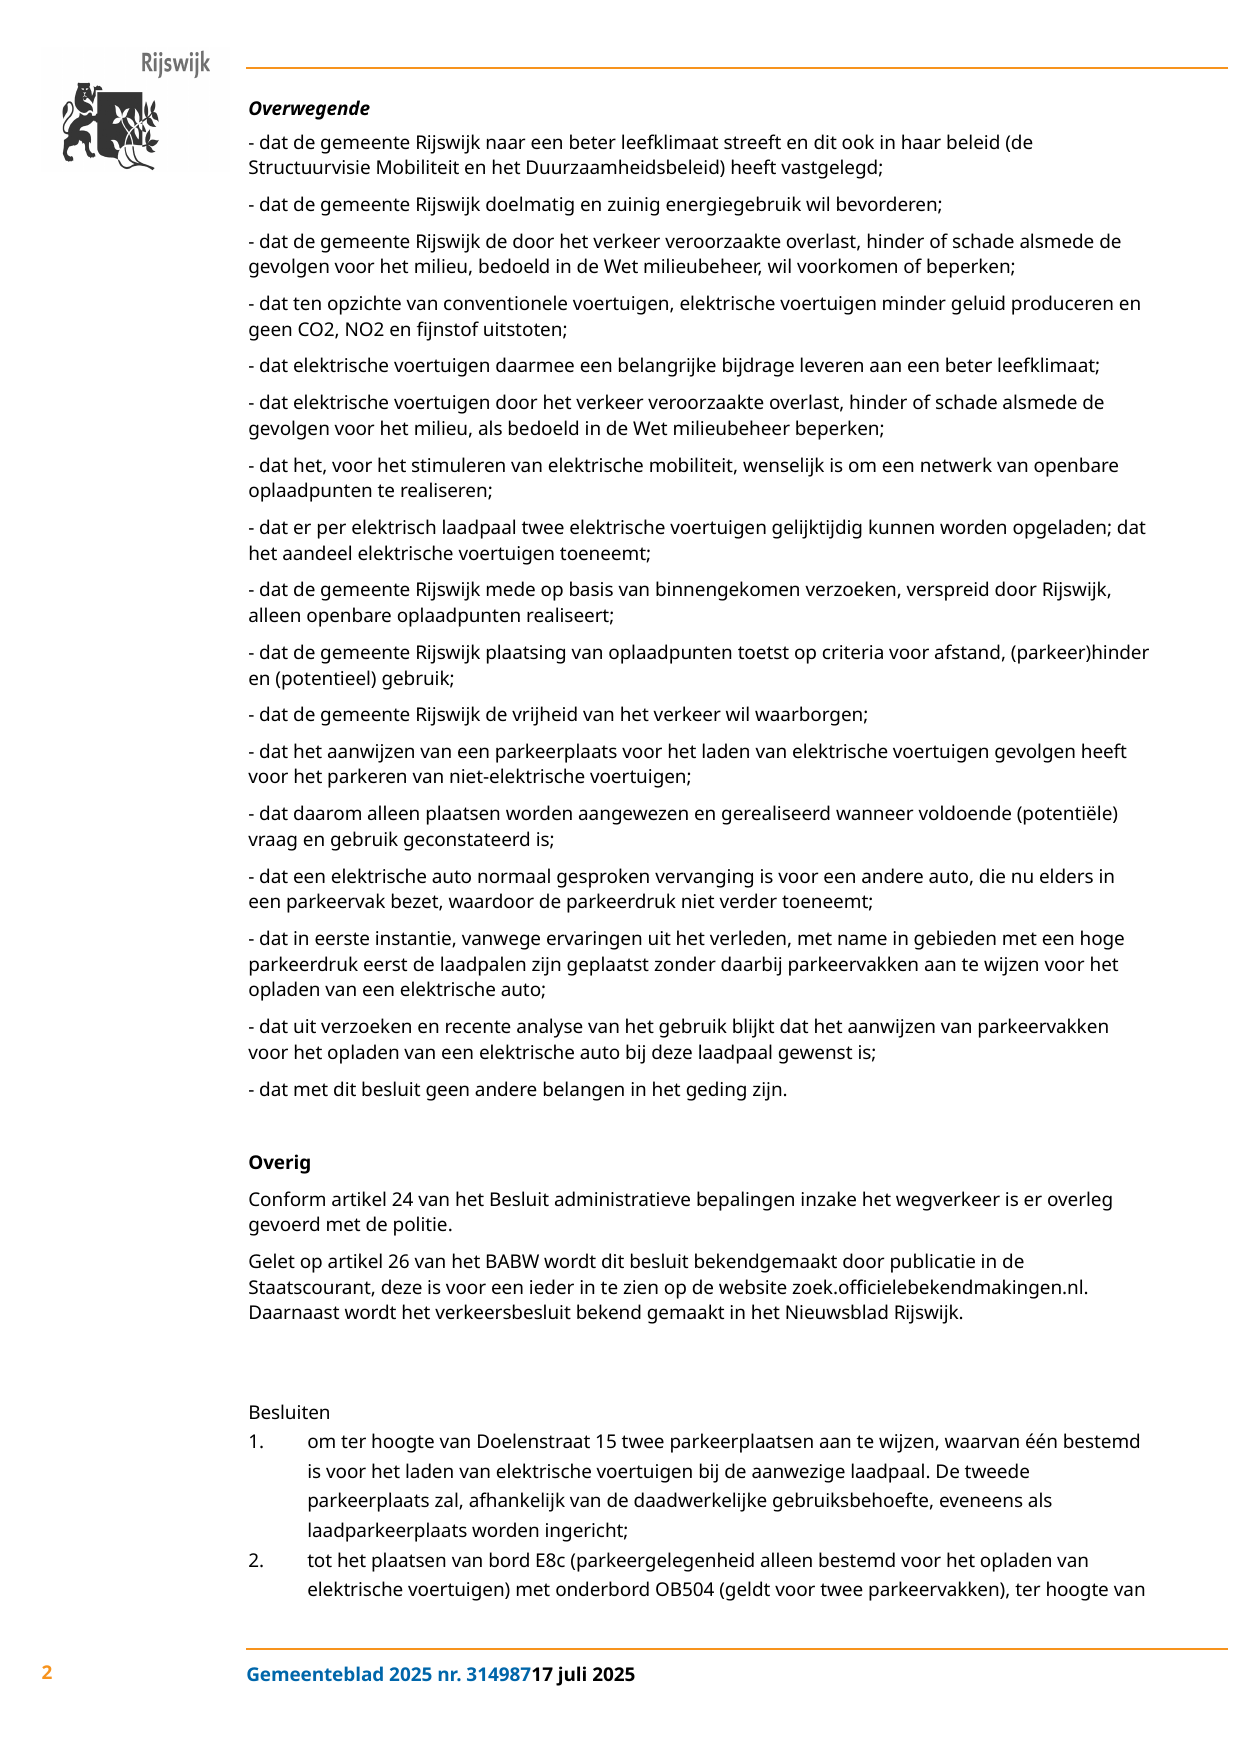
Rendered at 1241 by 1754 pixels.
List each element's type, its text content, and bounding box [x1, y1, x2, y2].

text - dat de gemeente Rijswijk plaatsing van oplaadpunten toetst op criteria voor afstand, (parkeer)hinder en (potentieel) gebruik; [248, 639, 1152, 690]
text - dat de gemeente Rijswijk mede op basis van binnengekomen verzoeken, verspreid door Rijswijk, alleen openbare oplaadpunten realiseert; [248, 577, 1152, 628]
text - dat de gemeente Rijswijk doelmatig en zuinig energiegebruik wil bevorderen; [248, 191, 1152, 217]
text Overig [248, 1149, 1152, 1175]
picture [41, 47, 231, 172]
text - dat met dit besluit geen andere belangen in het geding zijn. [248, 1076, 1152, 1101]
text - dat de gemeente Rijswijk de door het verkeer veroorzaakte overlast, hinder of schade alsmede de gevolgen voor het milieu, bedoeld in de Wet milieubeheer, wil voorkomen of beperken; [248, 228, 1152, 279]
text Conform artikel 24 van het Besluit administratieve bepalingen inzake het wegverkeer is er overleg gevoerd met de politie. [248, 1186, 1152, 1237]
text Besluiten [248, 1399, 1152, 1425]
text - dat ten opzichte van conventionele voertuigen, elektrische voertuigen minder geluid produceren en geen CO2, NO2 en fijnstof uitstoten; [248, 290, 1152, 342]
text - dat uit verzoeken en recente analyse van het gebruik blijkt dat het aanwijzen van parkeervakken voor het opladen van een elektrische auto bij deze laadpaal gewenst is; [248, 1013, 1152, 1065]
list om ter hoogte van Doelenstraat 15 twee parkeerplaatsen aan te wijzen, waarvan één bestemd is voor het laden van elektrische voertuigen bij de aanwezige laadpaal. De tweede parkeerplaats zal, afhankelijk van de daadwerkelijke gebruiksbehoefte, eveneens als laadparkeerplaats worden ingericht; [248, 1428, 1152, 1543]
text Overwegende [248, 95, 1152, 121]
text - dat elektrische voertuigen daarmee een belangrijke bijdrage leveren aan een beter leefklimaat; [248, 353, 1152, 378]
text Gelet op artikel 26 van het BABW wordt dit besluit bekendgemaakt door publicatie in de Staatscourant, deze is voor een ieder in te zien op de website zoek.officielebekendmakingen.nl. Daarnaast wordt het verkeersbesluit bekend gemaakt in het Nieuwsblad Rijswijk. [248, 1248, 1152, 1325]
text - dat de gemeente Rijswijk de vrijheid van het verkeer wil waarborgen; [248, 701, 1152, 727]
text - dat daarom alleen plaatsen worden aangewezen en gerealiseerd wanneer voldoende (potentiële) vraag en gebruik geconstateerd is; [248, 800, 1152, 852]
text - dat in eerste instantie, vanwege ervaringen uit het verleden, met name in gebieden met een hoge parkeerdruk eerst de laadpalen zijn geplaatst zonder daarbij parkeervakken aan te wijzen voor het opladen van een elektrische auto; [248, 925, 1152, 1002]
text - dat het, voor het stimuleren van elektrische mobiliteit, wenselijk is om een netwerk van openbare oplaadpunten te realiseren; [248, 452, 1152, 503]
text - dat elektrische voertuigen door het verkeer veroorzaakte overlast, hinder of schade alsmede de gevolgen voor het milieu, als bedoeld in de Wet milieubeheer beperken; [248, 389, 1152, 441]
text - dat de gemeente Rijswijk naar een beter leefklimaat streeft en dit ook in haar beleid (de Structuurvisie Mobiliteit en het Duurzaamheidsbeleid) heeft vastgelegd; [248, 129, 1152, 180]
text - dat een elektrische auto normaal gesproken vervanging is voor een andere auto, die nu elders in een parkeervak bezet, waardoor de parkeerdruk niet verder toeneemt; [248, 863, 1152, 914]
text - dat het aanwijzen van een parkeerplaats voor het laden van elektrische voertuigen gevolgen heeft voor het parkeren van niet-elektrische voertuigen; [248, 738, 1152, 789]
text - dat er per elektrisch laadpaal twee elektrische voertuigen gelijktijdig kunnen worden opgeladen; dat het aandeel elektrische voertuigen toeneemt; [248, 514, 1152, 566]
list tot het plaatsen van bord E8c (parkeergelegenheid alleen bestemd voor het opladen van elektrische voertuigen) met onderbord OB504 (geldt voor twee parkeervakken), ter hoogte van [248, 1547, 1152, 1602]
